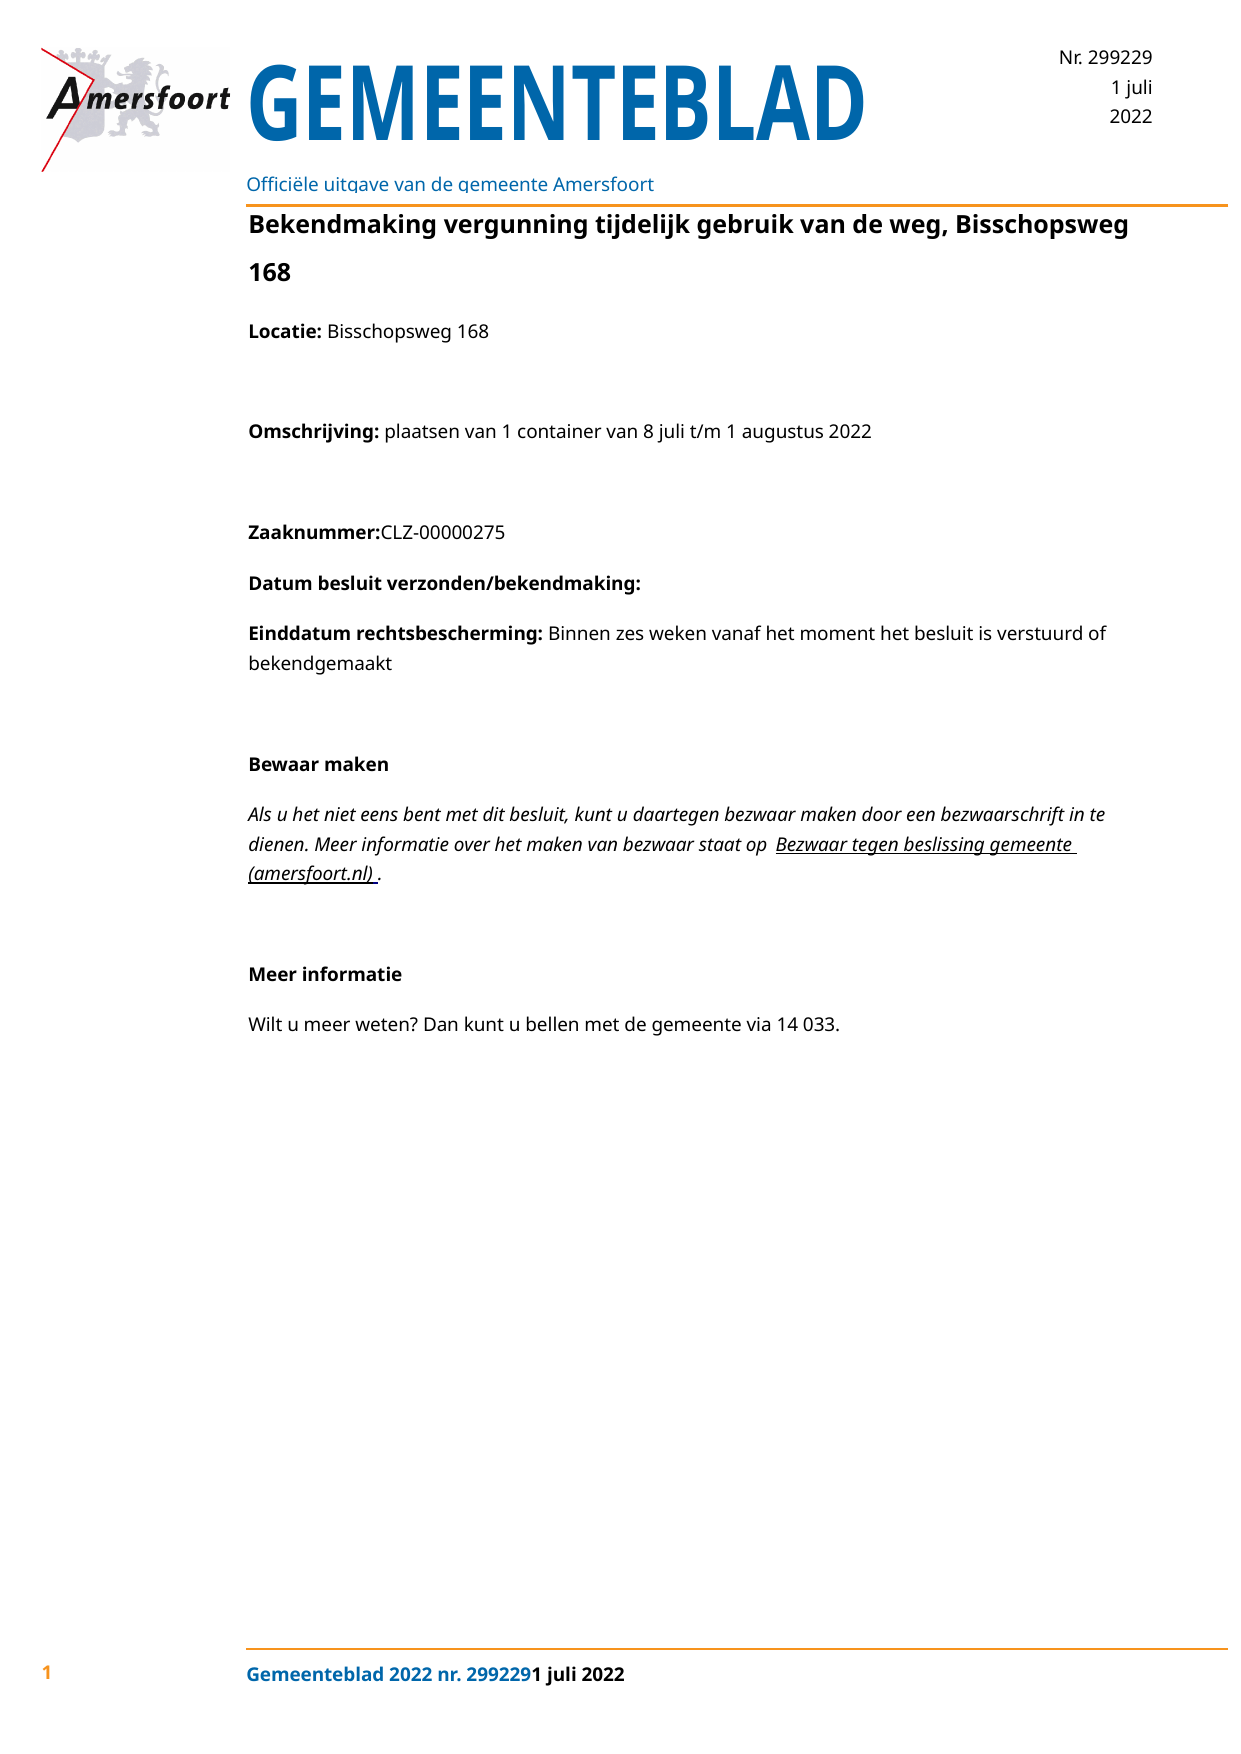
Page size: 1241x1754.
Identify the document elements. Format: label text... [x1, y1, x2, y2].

text Meer informatie [248, 961, 1152, 987]
text Als u het niet eens bent met dit besluit, kunt u daartegen bezwaar maken door een bezwaarschrift in te dienen. Meer informatie over het maken van bezwaar staat op Bezwaar tegen beslissing gemeente (amersfoort.nl) . [248, 801, 1152, 886]
text Bekendmaking vergunning tijdelijk gebruik van de weg, Bisschopsweg 168 [248, 207, 1152, 288]
text Einddatum rechtsbescherming: Binnen zes weken vanaf het moment het besluit is verstuurd of bekendgemaakt [248, 620, 1152, 676]
text Wilt u meer weten? Dan kunt u bellen met de gemeente via 14 033. [248, 1012, 1152, 1037]
picture [41, 47, 231, 172]
text Locatie: Bisschopsweg 168 [248, 318, 1152, 344]
text Bewaar maken [248, 751, 1152, 777]
text Omschrijving: plaatsen van 1 container van 8 juli t/m 1 augustus 2022 [248, 419, 1152, 444]
text Zaaknummer:CLZ-00000275 [248, 519, 1152, 545]
text Datum besluit verzonden/bekendmaking: [248, 570, 1152, 596]
